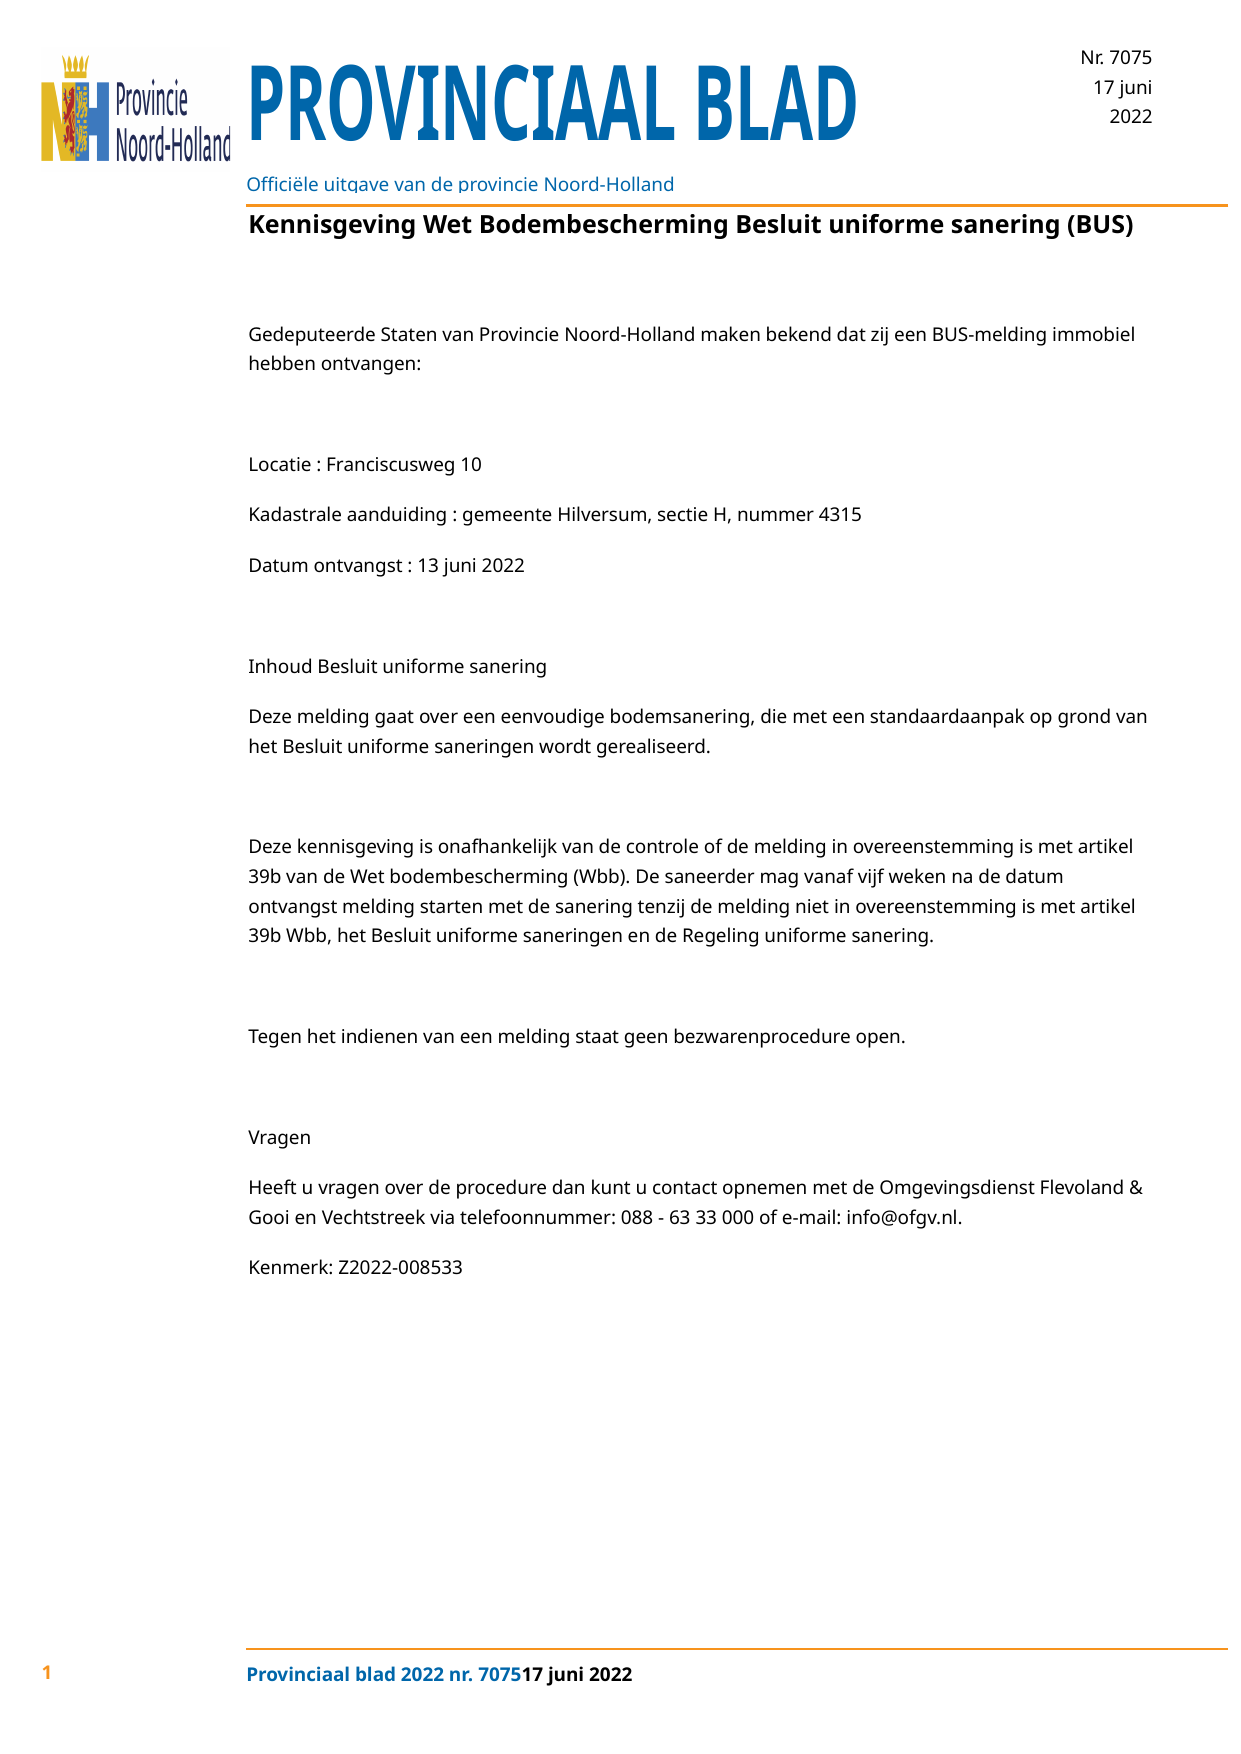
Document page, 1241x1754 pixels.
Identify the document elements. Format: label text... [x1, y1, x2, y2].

text Deze kennisgeving is onafhankelijk van de controle of de melding in overeenstemming is met artikel 39b van de Wet bodembescherming (Wbb). De saneerder mag vanaf vijf weken na de datum ontvangst melding starten met de sanering tenzij de melding niet in overeenstemming is met artikel 39b Wbb, het Besluit uniforme saneringen en de Regeling uniforme sanering. [248, 834, 1152, 948]
text Deze melding gaat over een eenvoudige bodemsanering, die met een standaardaanpak op grond van het Besluit uniforme saneringen wordt gerealiseerd. [248, 703, 1152, 758]
text Tegen het indienen van een melding staat geen bezwarenprocedure open. [248, 1023, 1152, 1049]
picture [41, 47, 231, 172]
text Kennisgeving Wet Bodembescherming Besluit uniforme sanering (BUS) [248, 207, 1152, 241]
text Vragen [248, 1124, 1152, 1150]
text Kadastrale aanduiding : gemeente Hilversum, sectie H, nummer 4315 [248, 502, 1152, 527]
text Gedeputeerde Staten van Provincie Noord-Holland maken bekend dat zij een BUS-melding immobiel hebben ontvangen: [248, 321, 1152, 376]
text Heeft u vragen over de procedure dan kunt u contact opnemen met de Omgevingsdienst Flevoland & Gooi en Vechtstreek via telefoonnummer: 088 - 63 33 000 of e-mail: info@ofgv.nl. [248, 1174, 1152, 1230]
text Kenmerk: Z2022-008533 [248, 1254, 1152, 1280]
text Locatie : Franciscusweg 10 [248, 451, 1152, 477]
text Datum ontvangst : 13 juni 2022 [248, 552, 1152, 578]
text Inhoud Besluit uniforme sanering [248, 653, 1152, 678]
